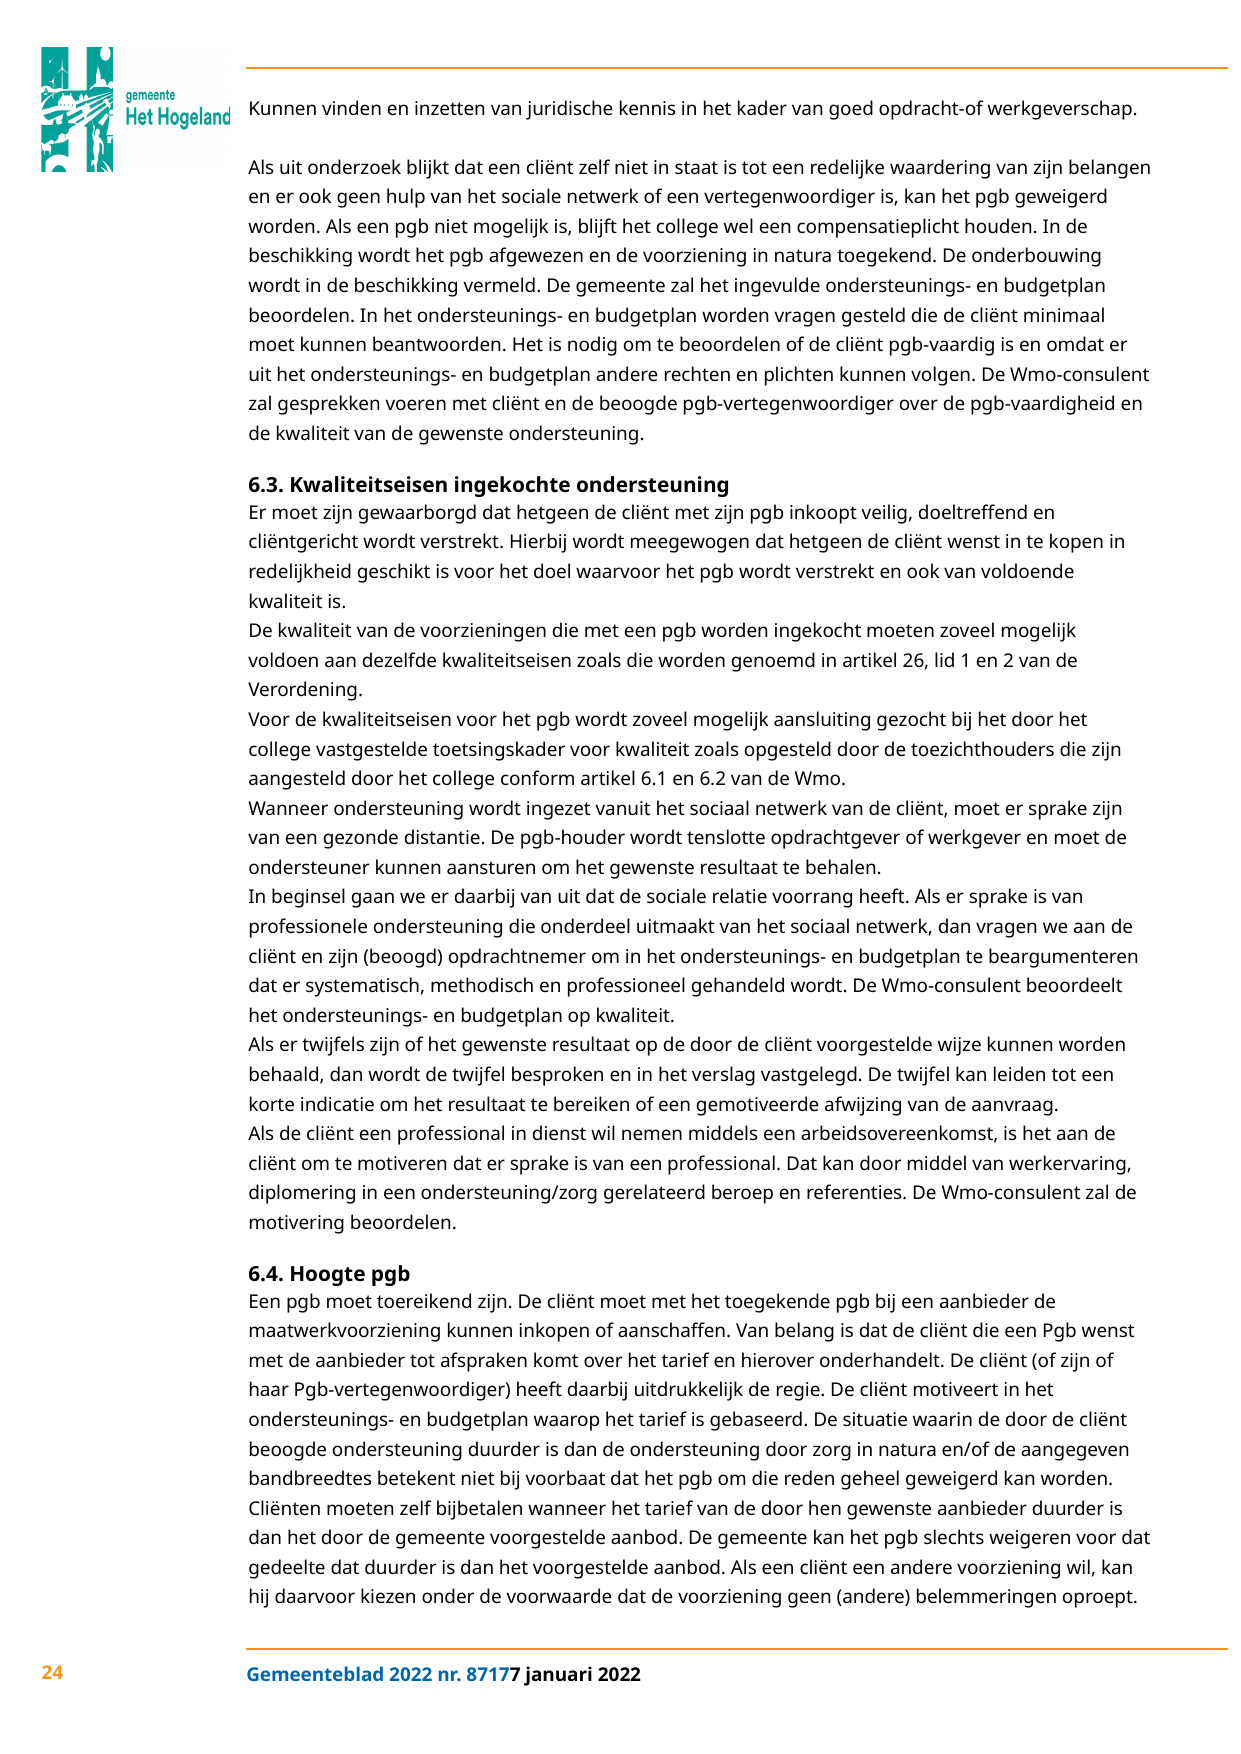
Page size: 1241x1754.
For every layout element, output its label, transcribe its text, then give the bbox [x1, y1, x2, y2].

text Kunnen vinden en inzetten van juridische kennis in het kader van goed opdracht-of werkgeverschap. [248, 95, 1152, 121]
text Als er twijfels zijn of het gewenste resultaat op de door de cliënt voorgestelde wijze kunnen worden behaald, dan wordt de twijfel besproken en in het verslag vastgelegd. De twijfel kan leiden tot een korte indicatie om het resultaat te bereiken of een gemotiveerde afwijzing van de aanvraag. [248, 1032, 1152, 1116]
text Als uit onderzoek blijkt dat een cliënt zelf niet in staat is tot een redelijke waardering van zijn belangen en er ook geen hulp van het sociale netwerk of een vertegenwoordiger is, kan het pgb geweigerd worden. Als een pgb niet mogelijk is, blijft het college wel een compensatieplicht houden. In de beschikking wordt het pgb afgewezen en de voorziening in natura toegekend. De onderbouwing wordt in de beschikking vermeld. De gemeente zal het ingevulde ondersteunings- en budgetplan beoordelen. In het ondersteunings- en budgetplan worden vragen gesteld die de cliënt minimaal moet kunnen beantwoorden. Het is nodig om te beoordelen of de cliënt pgb-vaardig is en omdat er uit het ondersteunings- en budgetplan andere rechten en plichten kunnen volgen. De Wmo-consulent zal gesprekken voeren met cliënt en de beoogde pgb-vertegenwoordiger over de pgb-vaardigheid en de kwaliteit van de gewenste ondersteuning. [248, 154, 1152, 446]
text 6.4. Hoogte pgb [248, 1259, 1152, 1288]
text Wanneer ondersteuning wordt ingezet vanuit het sociaal netwerk van de cliënt, moet er sprake zijn van een gezonde distantie. De pgb-houder wordt tenslotte opdrachtgever of werkgever en moet de ondersteuner kunnen aansturen om het gewenste resultaat te behalen. [248, 795, 1152, 880]
text Er moet zijn gewaarborgd dat hetgeen de cliënt met zijn pgb inkoopt veilig, doeltreffend en cliëntgericht wordt verstrekt. Hierbij wordt meegewogen dat hetgeen de cliënt wenst in te kopen in redelijkheid geschikt is voor het doel waarvoor het pgb wordt verstrekt en ook van voldoende kwaliteit is. [248, 499, 1152, 613]
picture [41, 47, 231, 172]
text De kwaliteit van de voorzieningen die met een pgb worden ingekocht moeten zoveel mogelijk voldoen aan dezelfde kwaliteitseisen zoals die worden genoemd in artikel 26, lid 1 en 2 van de Verordening. [248, 617, 1152, 702]
text Een pgb moet toereikend zijn. De cliënt moet met het toegekende pgb bij een aanbieder de maatwerkvoorziening kunnen inkopen of aanschaffen. Van belang is dat de cliënt die een Pgb wenst met de aanbieder tot afspraken komt over het tarief en hierover onderhandelt. De cliënt (of zijn of haar Pgb-vertegenwoordiger) heeft daarbij uitdrukkelijk de regie. De cliënt motiveert in het ondersteunings- en budgetplan waarop het tarief is gebaseerd. De situatie waarin de door de cliënt beoogde ondersteuning duurder is dan de ondersteuning door zorg in natura en/of de aangegeven bandbreedtes betekent niet bij voorbaat dat het pgb om die reden geheel geweigerd kan worden. Cliënten moeten zelf bijbetalen wanneer het tarief van de door hen gewenste aanbieder duurder is dan het door de gemeente voorgestelde aanbod. De gemeente kan het pgb slechts weigeren voor dat gedeelte dat duurder is dan het voorgestelde aanbod. Als een cliënt een andere voorziening wil, kan hij daarvoor kiezen onder de voorwaarde dat de voorziening geen (andere) belemmeringen oproept. [248, 1288, 1152, 1609]
text 6.3. Kwaliteitseisen ingekochte ondersteuning [248, 471, 1152, 499]
text In beginsel gaan we er daarbij van uit dat de sociale relatie voorrang heeft. Als er sprake is van professionele ondersteuning die onderdeel uitmaakt van het sociaal netwerk, dan vragen we aan de cliënt en zijn (beoogd) opdrachtnemer om in het ondersteunings- en budgetplan te beargumenteren dat er systematisch, methodisch en professioneel gehandeld wordt. De Wmo-consulent beoordeelt het ondersteunings- en budgetplan op kwaliteit. [248, 884, 1152, 1028]
text Als de cliënt een professional in dienst wil nemen middels een arbeidsovereenkomst, is het aan de cliënt om te motiveren dat er sprake is van een professional. Dat kan door middel van werkervaring, diplomering in een ondersteuning/zorg gerelateerd beroep en referenties. De Wmo-consulent zal de motivering beoordelen. [248, 1120, 1152, 1235]
text Voor de kwaliteitseisen voor het pgb wordt zoveel mogelijk aansluiting gezocht bij het door het college vastgestelde toetsingskader voor kwaliteit zoals opgesteld door de toezichthouders die zijn aangesteld door het college conform artikel 6.1 en 6.2 van de Wmo. [248, 706, 1152, 791]
